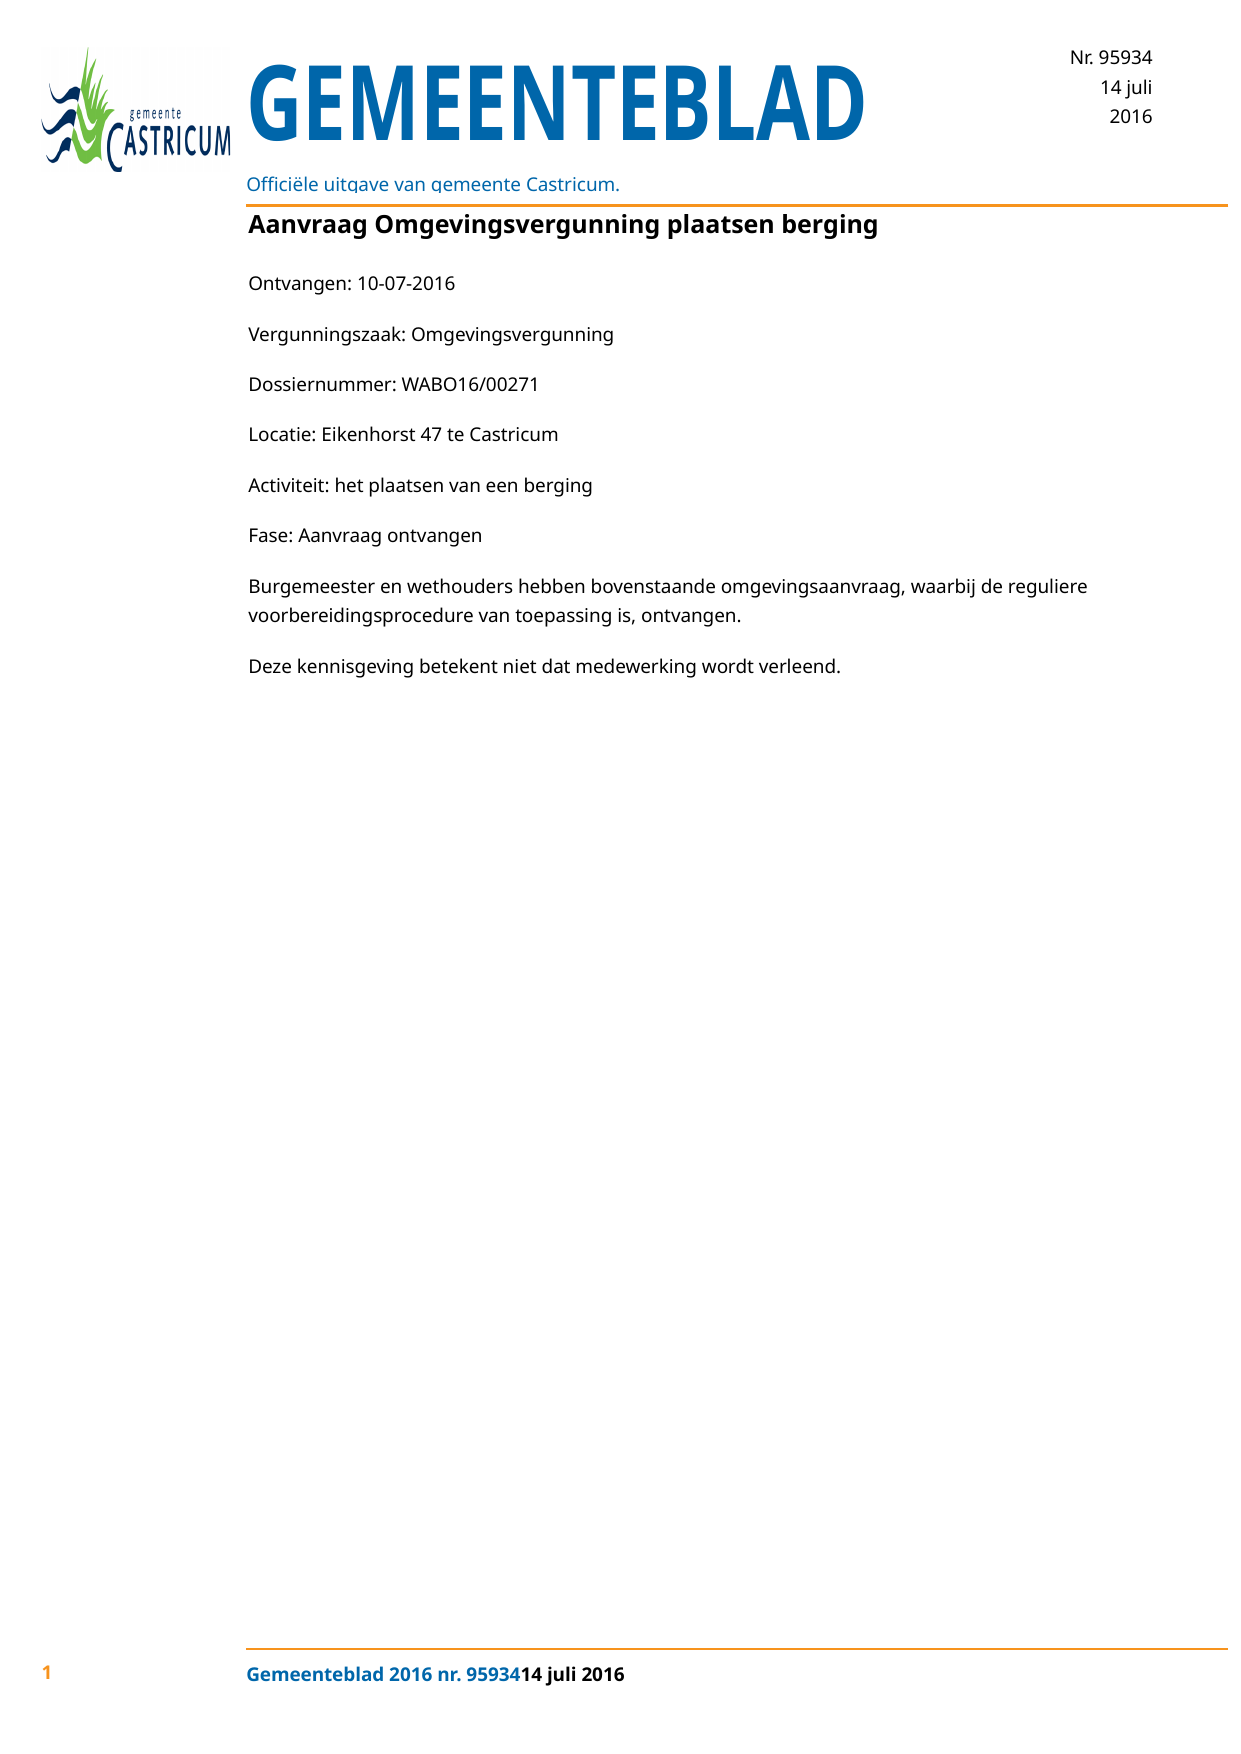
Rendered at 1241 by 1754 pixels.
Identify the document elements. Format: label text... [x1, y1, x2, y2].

text Burgemeester en wethouders hebben bovenstaande omgevingsaanvraag, waarbij de reguliere voorbereidingsprocedure van toepassing is, ontvangen. [248, 573, 1152, 628]
text Locatie: Eikenhorst 47 te Castricum [248, 422, 1152, 447]
picture [41, 47, 231, 172]
text Aanvraag Omgevingsvergunning plaatsen berging [248, 207, 1152, 241]
text Fase: Aanvraag ontvangen [248, 522, 1152, 548]
text Activiteit: het plaatsen van een berging [248, 472, 1152, 498]
text Deze kennisgeving betekent niet dat medewerking wordt verleend. [248, 653, 1152, 678]
text Ontvangen: 10-07-2016 [248, 270, 1152, 296]
text Vergunningszaak: Omgevingsvergunning [248, 321, 1152, 346]
text Dossiernummer: WABO16/00271 [248, 371, 1152, 397]
